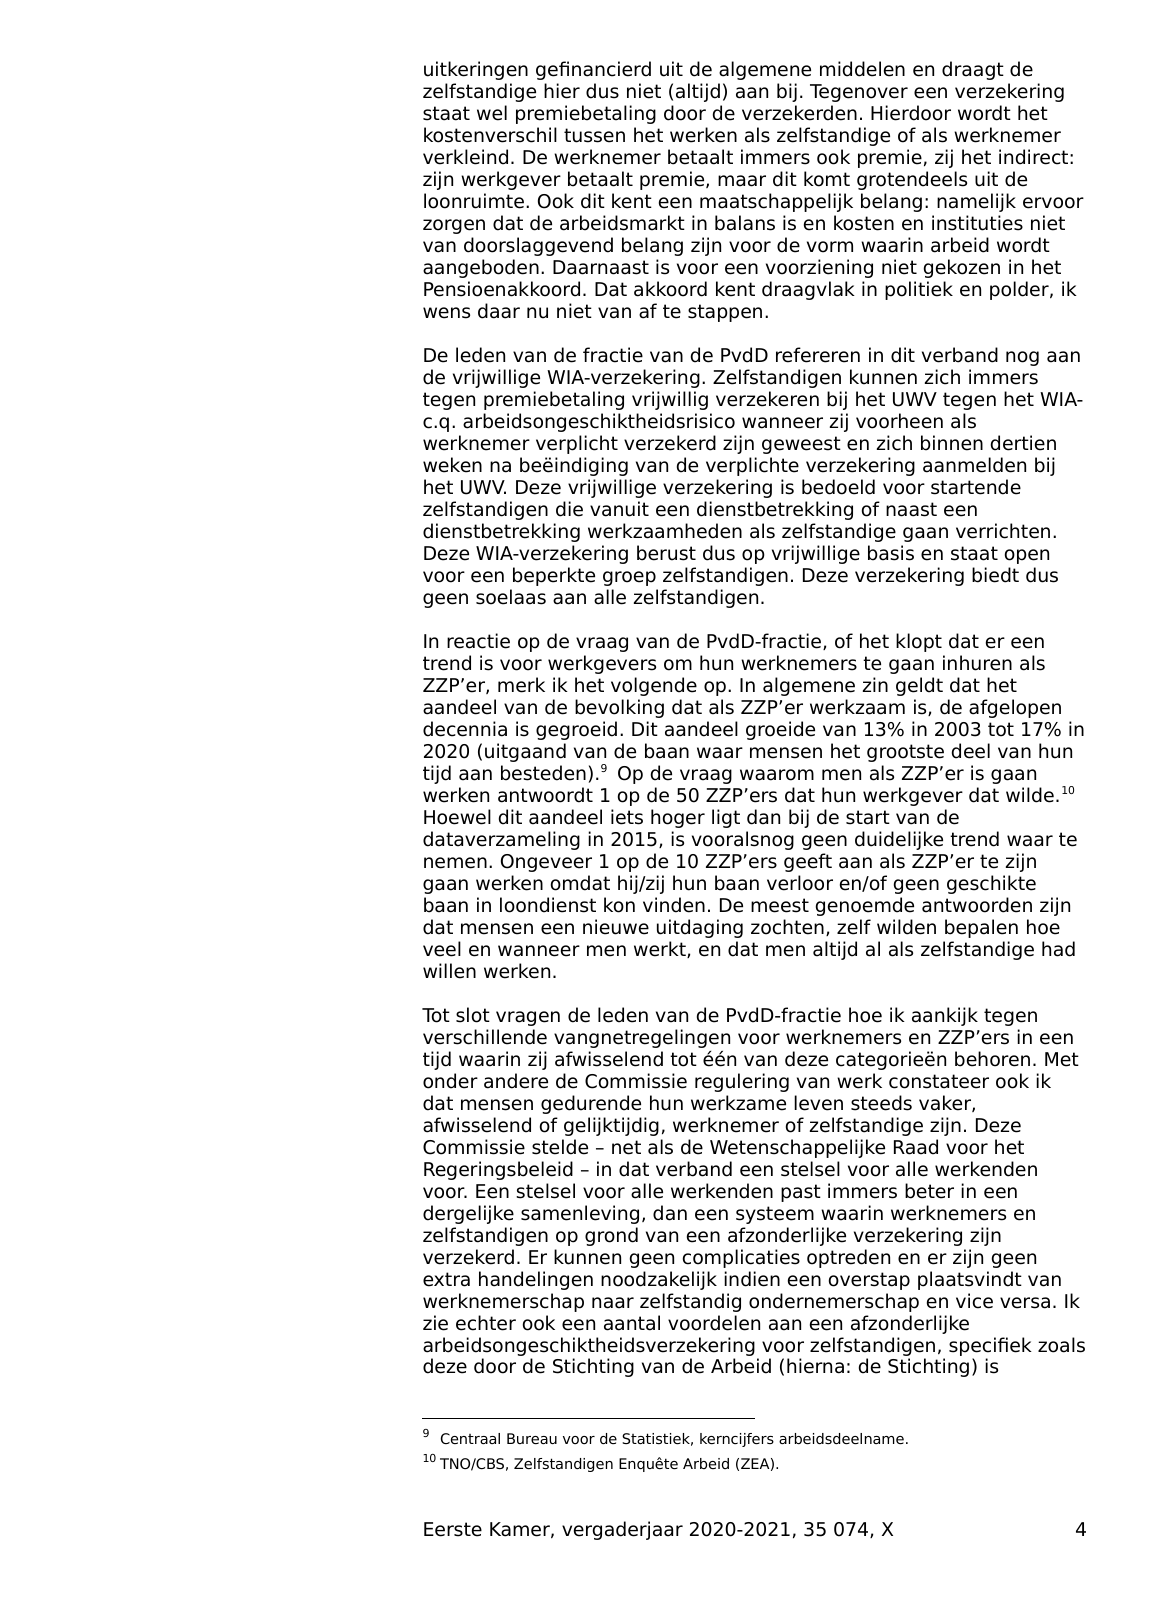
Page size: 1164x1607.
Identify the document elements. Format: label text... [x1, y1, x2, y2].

text Centraal Bureau voor de Statistiek, kerncijfers arbeidsdeelname. [422, 1427, 1087, 1449]
text Tot slot vragen de leden van de PvdD-fractie hoe ik aankijk tegen verschillende vangnetregelingen voor werknemers en ZZP’ers in een tijd waarin zij afwisselend tot één van deze categorieën behoren. Met onder andere de Commissie regulering van werk constateer ook ik dat mensen gedurende hun werkzame leven steeds vaker, afwisselend of gelijktijdig, werknemer of zelfstandige zijn. Deze Commissie stelde – net als de Wetenschappelijke Raad voor het Regeringsbeleid – in dat verband een stelsel voor alle werkenden voor. Een stelsel voor alle werkenden past immers beter in een dergelijke samenleving, dan een systeem waarin werknemers en zelfstandigen op grond van een afzonderlijke verzekering zijn verzekerd. Er kunnen geen complicaties optreden en er zijn geen extra handelingen noodzakelijk indien een overstap plaatsvindt van werknemerschap naar zelfstandig ondernemerschap en vice versa. Ik zie echter ook een aantal voordelen aan een afzonderlijke arbeidsongeschiktheidsverzekering voor zelfstandigen, specifiek zoals deze door de Stichting van de Arbeid (hierna: de Stichting) is [422, 1005, 1087, 1378]
text In reactie op de vraag van de PvdD-fractie, of het klopt dat er een trend is voor werkgevers om hun werknemers te gaan inhuren als ZZP’er, merk ik het volgende op. In algemene zin geldt dat het aandeel van de bevolking dat als ZZP’er werkzaam is, de afgelopen decennia is gegroeid. Dit aandeel groeide van 13% in 2003 tot 17% in 2020 (uitgaand van de baan waar mensen het grootste deel van hun tijd aan besteden). Op de vraag waarom men als ZZP’er is gaan werken antwoordt 1 op de 50 ZZP’ers dat hun werkgever dat wilde. Hoewel dit aandeel iets hoger ligt dan bij de start van de dataverzameling in 2015, is vooralsnog geen duidelijke trend waar te nemen. Ongeveer 1 op de 10 ZZP’ers geeft aan als ZZP’er te zijn gaan werken omdat hij/zij hun baan verloor en/of geen geschikte baan in loondienst kon vinden. De meest genoemde antwoorden zijn dat mensen een nieuwe uitdaging zochten, zelf wilden bepalen hoe veel en wanneer men werkt, en dat men altijd al als zelfstandige had willen werken. [422, 631, 1087, 983]
text De leden van de fractie van de PvdD refereren in dit verband nog aan de vrijwillige WIA-verzekering. Zelfstandigen kunnen zich immers tegen premiebetaling vrijwillig verzekeren bij het UWV tegen het WIA- c.q. arbeidsongeschiktheidsrisico wanneer zij voorheen als werknemer verplicht verzekerd zijn geweest en zich binnen dertien weken na beëindiging van de verplichte verzekering aanmelden bij het UWV. Deze vrijwillige verzekering is bedoeld voor startende zelfstandigen die vanuit een dienstbetrekking of naast een dienstbetrekking werkzaamheden als zelfstandige gaan verrichten. Deze WIA-verzekering berust dus op vrijwillige basis en staat open voor een beperkte groep zelfstandigen. Deze verzekering biedt dus geen soelaas aan alle zelfstandigen. [422, 345, 1087, 609]
text uitkeringen gefinancierd uit de algemene middelen en draagt de zelfstandige hier dus niet (altijd) aan bij. Tegenover een verzekering staat wel premiebetaling door de verzekerden. Hierdoor wordt het kostenverschil tussen het werken als zelfstandige of als werknemer verkleind. De werknemer betaalt immers ook premie, zij het indirect: zijn werkgever betaalt premie, maar dit komt grotendeels uit de loonruimte. Ook dit kent een maatschappelijk belang: namelijk ervoor zorgen dat de arbeidsmarkt in balans is en kosten en instituties niet van doorslaggevend belang zijn voor de vorm waarin arbeid wordt aangeboden. Daarnaast is voor een voorziening niet gekozen in het Pensioenakkoord. Dat akkoord kent draagvlak in politiek en polder, ik wens daar nu niet van af te stappen. [422, 59, 1087, 323]
text TNO/CBS, Zelfstandigen Enquête Arbeid (ZEA). [422, 1452, 1087, 1474]
